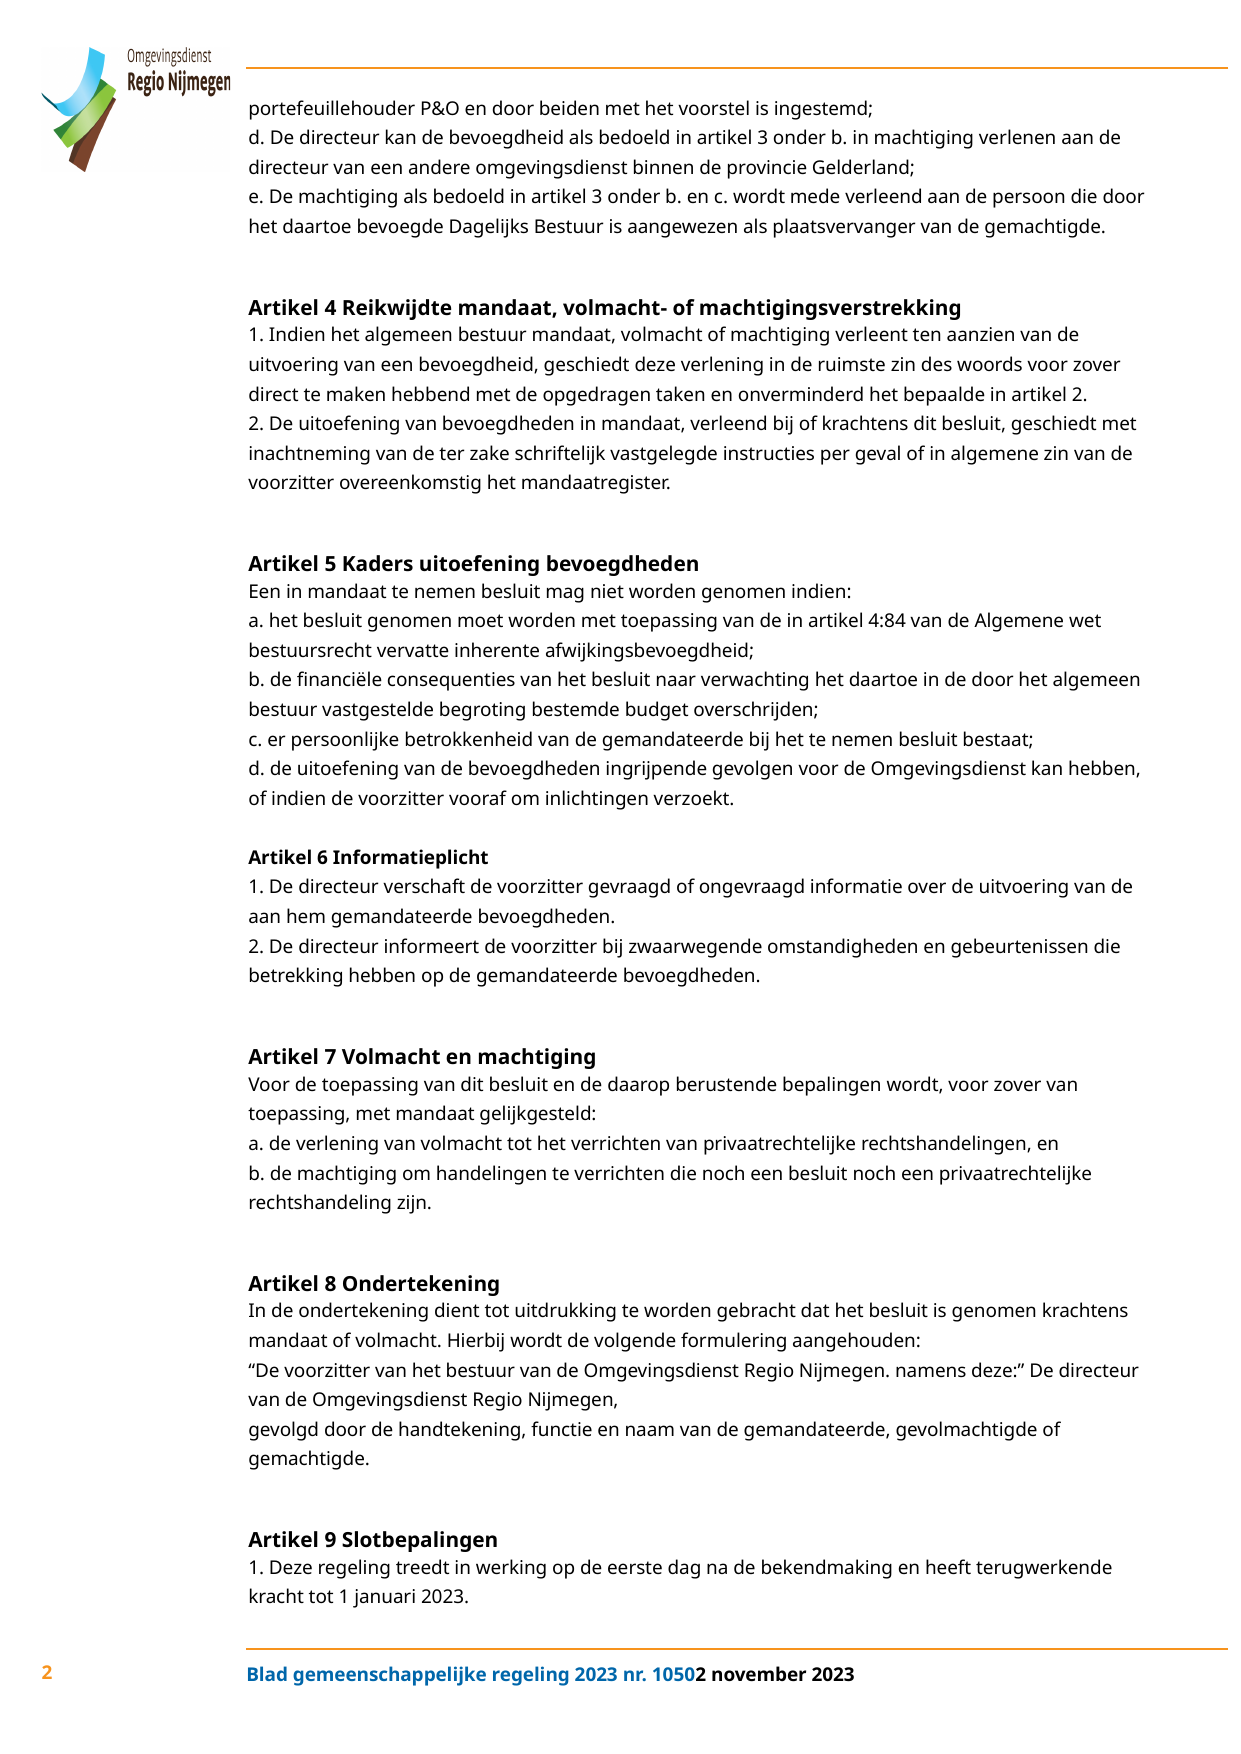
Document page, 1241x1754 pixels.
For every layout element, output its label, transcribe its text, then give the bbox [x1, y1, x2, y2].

text d. de uitoefening van de bevoegdheden ingrijpende gevolgen voor de Omgevingsdienst kan hebben, of indien de voorzitter vooraf om inlichtingen verzoekt. [248, 755, 1152, 811]
text Artikel 8 Ondertekening [248, 1269, 1152, 1298]
text 1. De directeur verschaft de voorzitter gevraagd of ongevraagd informatie over de uitvoering van de [248, 874, 1152, 899]
text a. het besluit genomen moet worden met toepassing van de in artikel 4:84 van de Algemene wet bestuursrecht vervatte inherente afwijkingsbevoegdheid; [248, 607, 1152, 663]
text 1. Indien het algemeen bestuur mandaat, volmacht of machtiging verleent ten aanzien van de uitvoering van een bevoegdheid, geschiedt deze verlening in de ruimste zin des woords voor zover direct te maken hebbend met de opgedragen taken en onverminderd het bepaalde in artikel 2. [248, 322, 1152, 406]
text portefeuillehouder P&O en door beiden met het voorstel is ingestemd; [248, 95, 1152, 121]
text e. De machtiging als bedoeld in artikel 3 onder b. en c. wordt mede verleend aan de persoon die door het daartoe bevoegde Dagelijks Bestuur is aangewezen als plaatsvervanger van de gemachtigde. [248, 183, 1152, 239]
text c. er persoonlijke betrokkenheid van de gemandateerde bij het te nemen besluit bestaat; [248, 726, 1152, 752]
text Artikel 4 Reikwijdte mandaat, volmacht- of machtigingsverstrekking [248, 293, 1152, 322]
text 2. De directeur informeert de voorzitter bij zwaarwegende omstandigheden en gebeurtenissen die betrekking hebben op de gemandateerde bevoegdheden. [248, 933, 1152, 988]
text Artikel 6 Informatieplicht [248, 844, 1152, 870]
text 1. Deze regeling treedt in werking op de eerste dag na de bekendmaking en heeft terugwerkende kracht tot 1 januari 2023. [248, 1554, 1152, 1609]
text aan hem gemandateerde bevoegdheden. [248, 903, 1152, 929]
text “De voorzitter van het bestuur van de Omgevingsdienst Regio Nijmegen. namens deze:” De directeur van de Omgevingsdienst Regio Nijmegen, [248, 1357, 1152, 1412]
picture [41, 47, 231, 172]
text a. de verlening van volmacht tot het verrichten van privaatrechtelijke rechtshandelingen, en [248, 1130, 1152, 1156]
text Artikel 9 Slotbepalingen [248, 1526, 1152, 1554]
text Artikel 5 Kaders uitoefening bevoegdheden [248, 549, 1152, 578]
text b. de financiële consequenties van het besluit naar verwachting het daartoe in de door het algemeen bestuur vastgestelde begroting bestemde budget overschrijden; [248, 667, 1152, 722]
text Artikel 7 Volmacht en machtiging [248, 1042, 1152, 1071]
text b. de machtiging om handelingen te verrichten die noch een besluit noch een privaatrechtelijke rechtshandeling zijn. [248, 1160, 1152, 1215]
text Voor de toepassing van dit besluit en de daarop berustende bepalingen wordt, voor zover van toepassing, met mandaat gelijkgesteld: [248, 1071, 1152, 1126]
text d. De directeur kan de bevoegdheid als bedoeld in artikel 3 onder b. in machtiging verlenen aan de directeur van een andere omgevingsdienst binnen de provincie Gelderland; [248, 124, 1152, 180]
text Een in mandaat te nemen besluit mag niet worden genomen indien: [248, 578, 1152, 604]
text 2. De uitoefening van bevoegdheden in mandaat, verleend bij of krachtens dit besluit, geschiedt met inachtneming van de ter zake schriftelijk vastgelegde instructies per geval of in algemene zin van de voorzitter overeenkomstig het mandaatregister. [248, 410, 1152, 495]
text gevolgd door de handtekening, functie en naam van de gemandateerde, gevolmachtigde of gemachtigde. [248, 1416, 1152, 1471]
text In de ondertekening dient tot uitdrukking te worden gebracht dat het besluit is genomen krachtens mandaat of volmacht. Hierbij wordt de volgende formulering aangehouden: [248, 1298, 1152, 1353]
